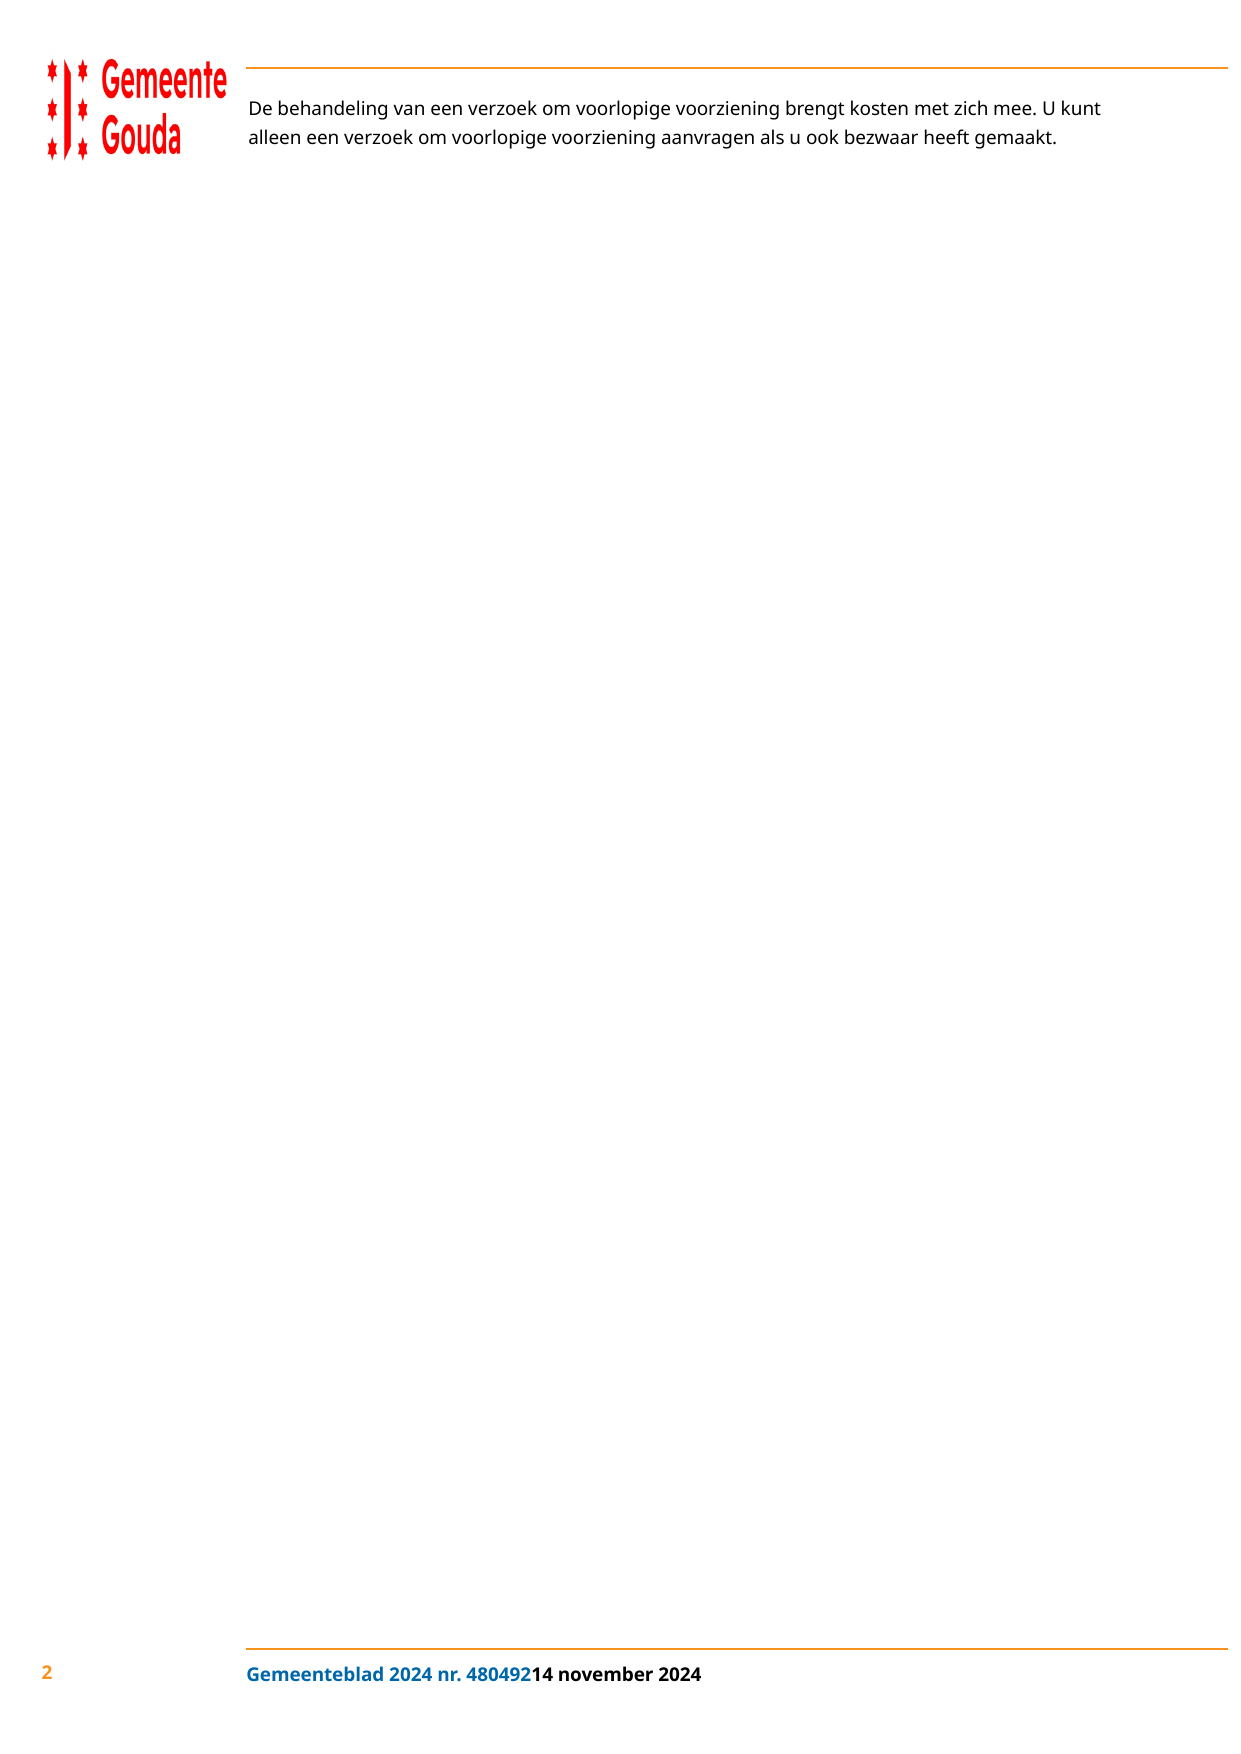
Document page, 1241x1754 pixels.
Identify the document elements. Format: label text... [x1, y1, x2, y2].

picture [41, 47, 231, 172]
text De behandeling van een verzoek om voorlopige voorziening brengt kosten met zich mee. U kunt alleen een verzoek om voorlopige voorziening aanvragen als u ook bezwaar heeft gemaakt. [248, 95, 1152, 150]
